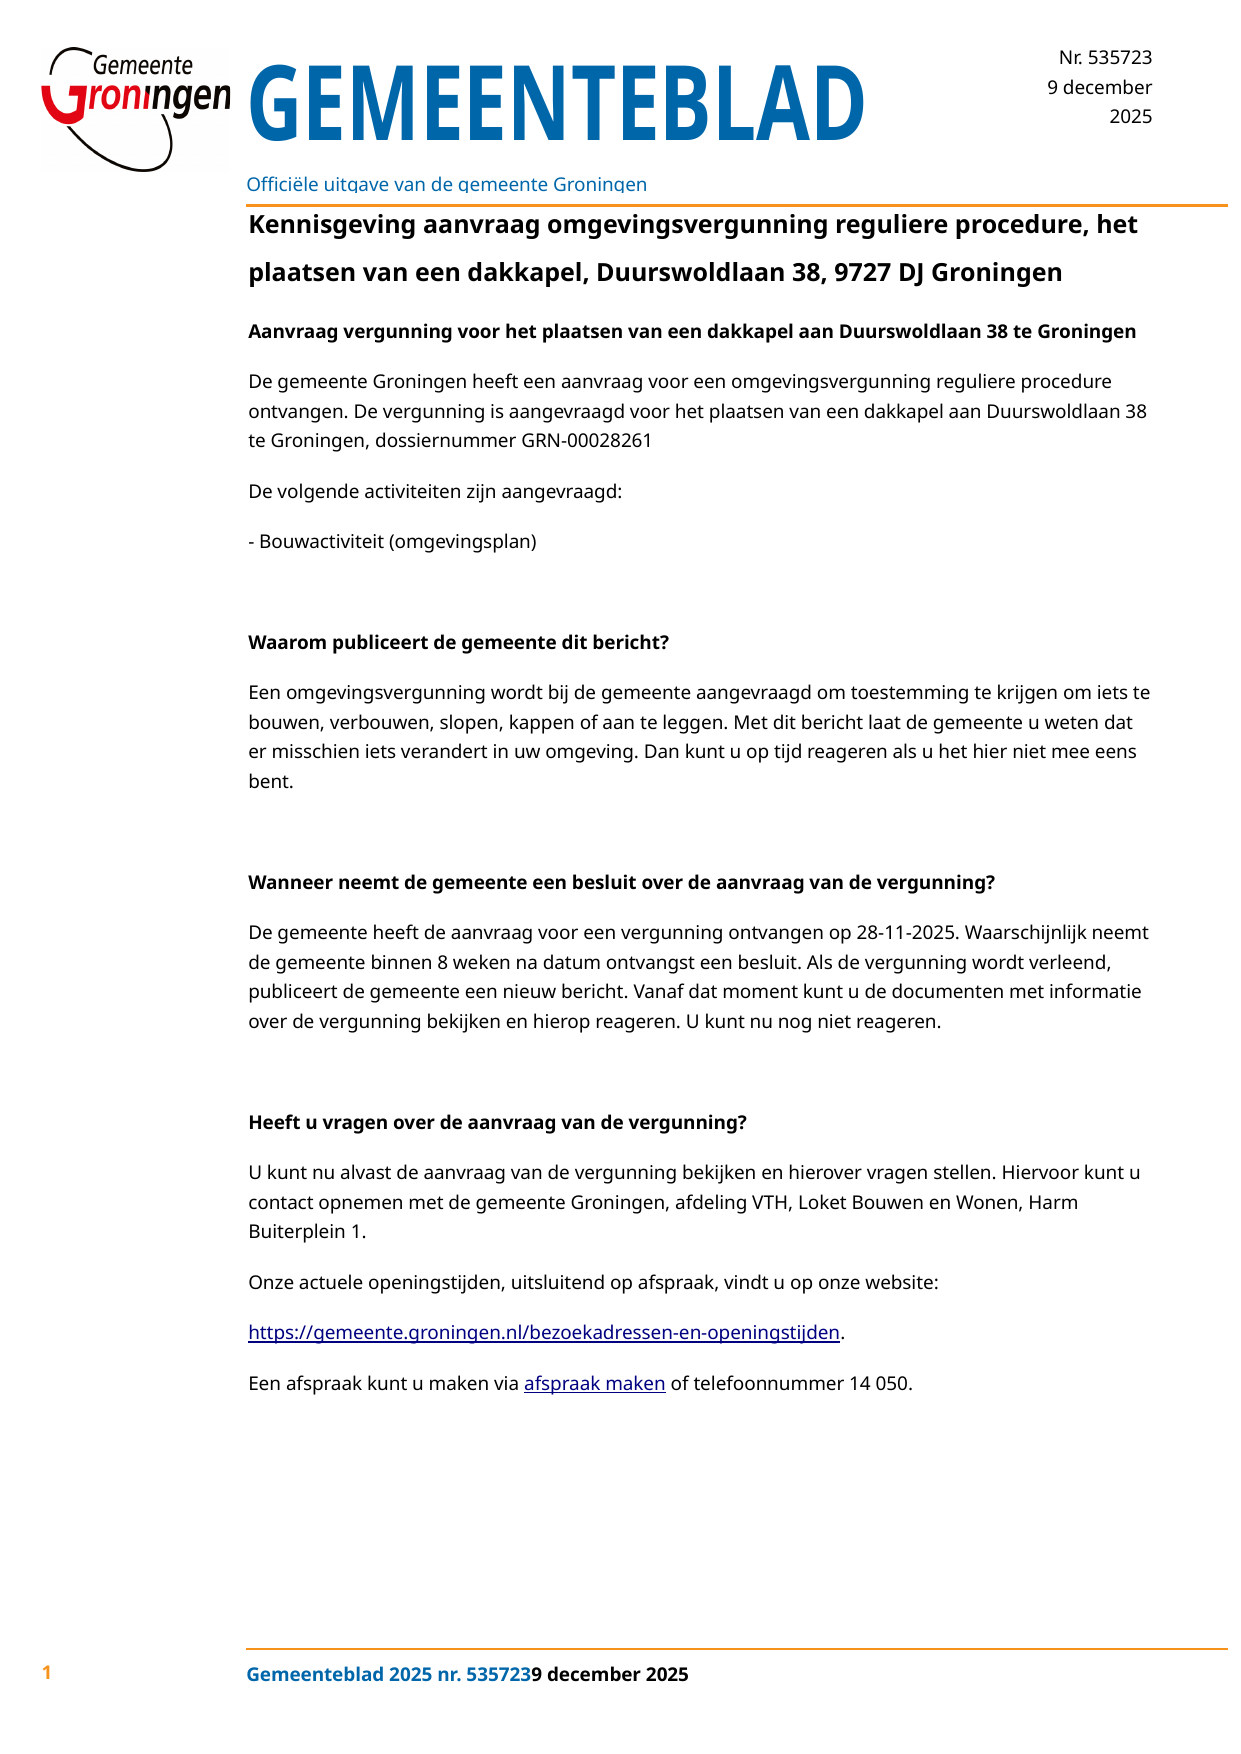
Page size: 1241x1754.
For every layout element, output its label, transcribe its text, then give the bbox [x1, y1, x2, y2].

text U kunt nu alvast de aanvraag van de vergunning bekijken en hierover vragen stellen. Hiervoor kunt u contact opnemen met de gemeente Groningen, afdeling VTH, Loket Bouwen en Wonen, Harm Buiterplein 1. [248, 1159, 1152, 1244]
text - Bouwactiviteit (omgevingsplan) [248, 528, 1152, 554]
text De volgende activiteiten zijn aangevraagd: [248, 478, 1152, 504]
picture [41, 47, 231, 172]
text Aanvraag vergunning voor het plaatsen van een dakkapel aan Duurswoldlaan 38 te Groningen [248, 318, 1152, 344]
text Waarom publiceert de gemeente dit bericht? [248, 629, 1152, 655]
text Kennisgeving aanvraag omgevingsvergunning reguliere procedure, het plaatsen van een dakkapel, Duurswoldlaan 38, 9727 DJ Groningen [248, 207, 1152, 288]
text https://gemeente.groningen.nl/bezoekadressen-en-openingstijden. [248, 1319, 1152, 1345]
text Wanneer neemt de gemeente een besluit over de aanvraag van de vergunning? [248, 869, 1152, 895]
text De gemeente Groningen heeft een aanvraag voor een omgevingsvergunning reguliere procedure ontvangen. De vergunning is aangevraagd voor het plaatsen van een dakkapel aan Duurswoldlaan 38 te Groningen, dossiernummer GRN-00028261 [248, 368, 1152, 453]
text Een afspraak kunt u maken via afspraak maken of telefoonnummer 14 050. [248, 1370, 1152, 1396]
text Onze actuele openingstijden, uitsluitend op afspraak, vindt u op onze website: [248, 1269, 1152, 1295]
text Een omgevingsvergunning wordt bij de gemeente aangevraagd om toestemming te krijgen om iets te bouwen, verbouwen, slopen, kappen of aan te leggen. Met dit bericht laat de gemeente u weten dat er misschien iets verandert in uw omgeving. Dan kunt u op tijd reageren als u het hier niet mee eens bent. [248, 679, 1152, 794]
text De gemeente heeft de aanvraag voor een vergunning ontvangen op 28-11-2025. Waarschijnlijk neemt de gemeente binnen 8 weken na datum ontvangst een besluit. Als de vergunning wordt verleend, publiceert de gemeente een nieuw bericht. Vanaf dat moment kunt u de documenten met informatie over de vergunning bekijken en hierop reageren. U kunt nu nog niet reageren. [248, 919, 1152, 1034]
text Heeft u vragen over de aanvraag van de vergunning? [248, 1109, 1152, 1135]
